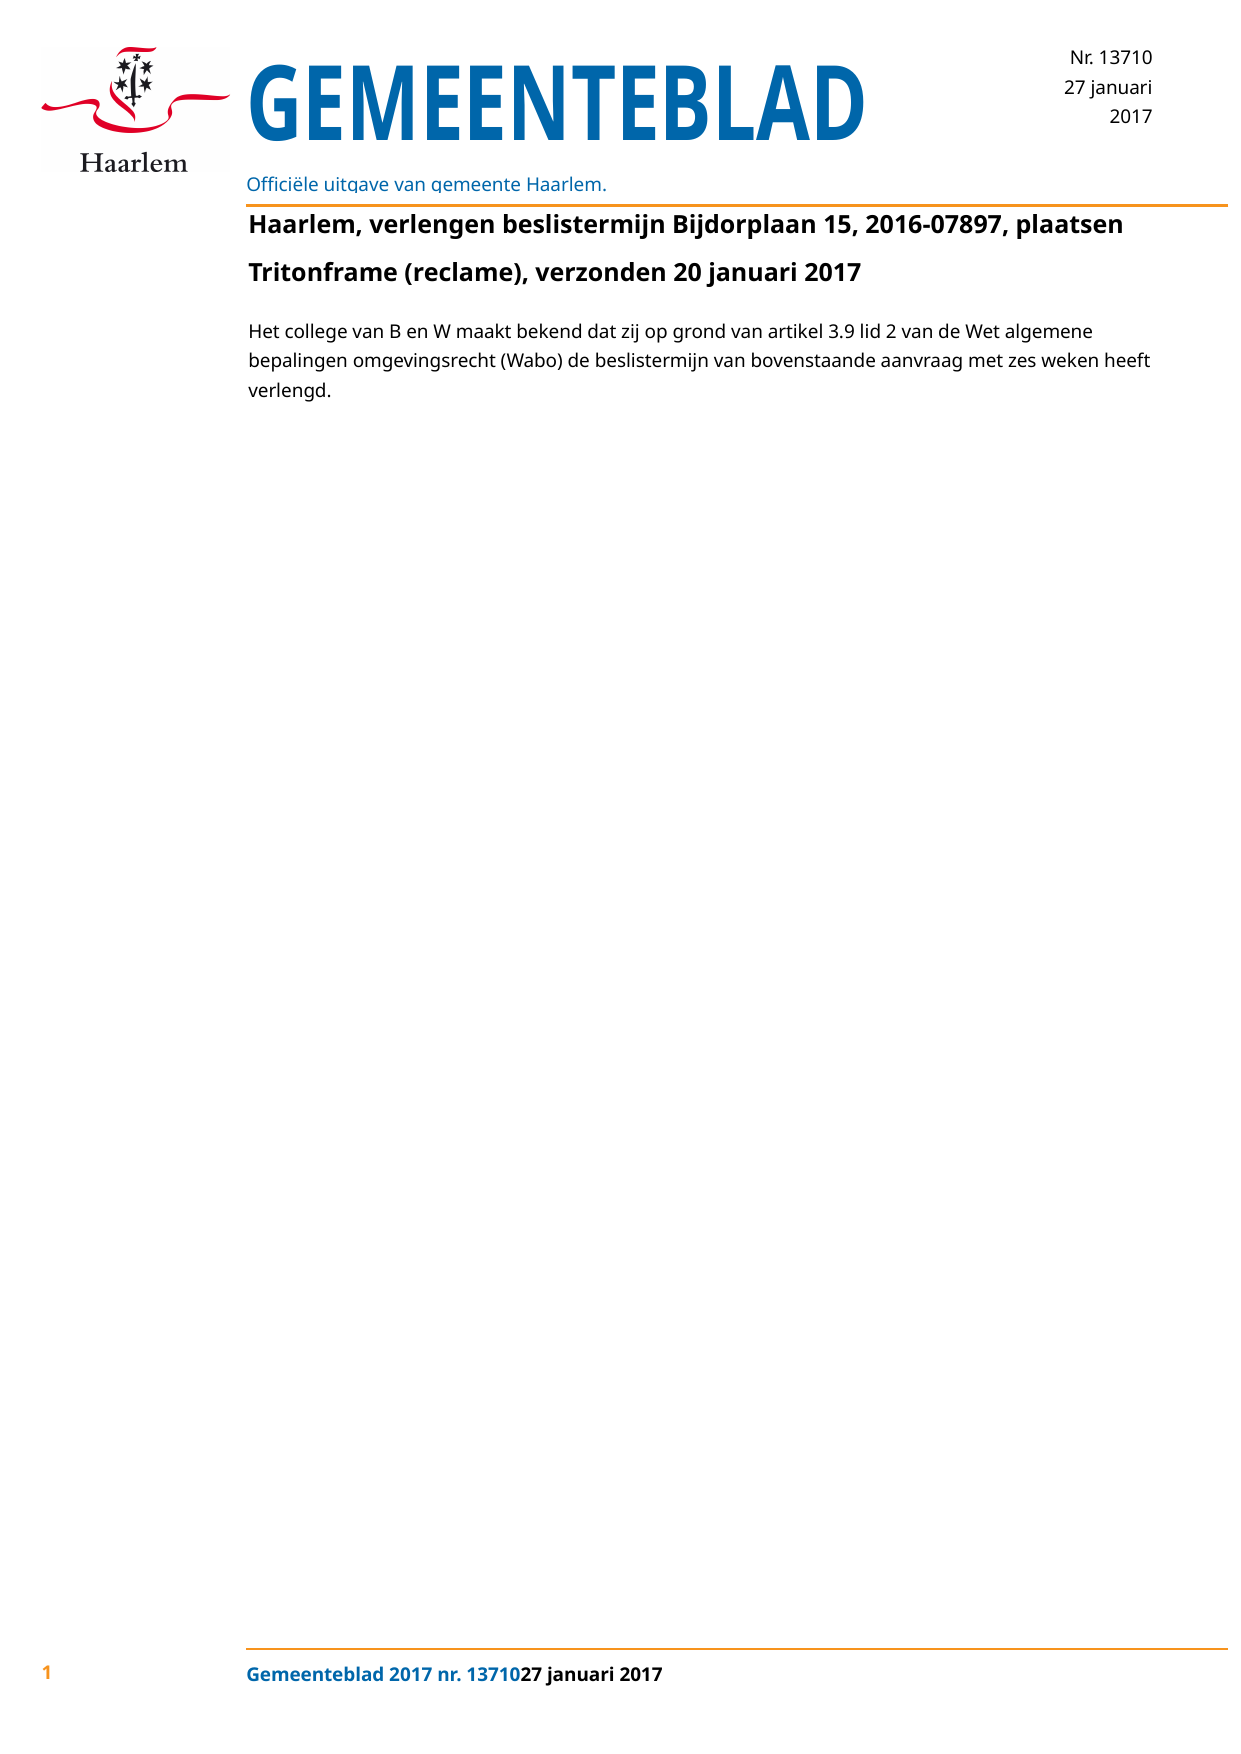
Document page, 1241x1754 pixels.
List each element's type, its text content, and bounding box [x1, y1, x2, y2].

text Het college van B en W maakt bekend dat zij op grond van artikel 3.9 lid 2 van de Wet algemene bepalingen omgevingsrecht (Wabo) de beslistermijn van bovenstaande aanvraag met zes weken heeft verlengd. [248, 318, 1152, 403]
text Haarlem, verlengen beslistermijn Bijdorplaan 15, 2016-07897, plaatsen Tritonframe (reclame), verzonden 20 januari 2017 [248, 207, 1152, 288]
picture [41, 47, 231, 172]
